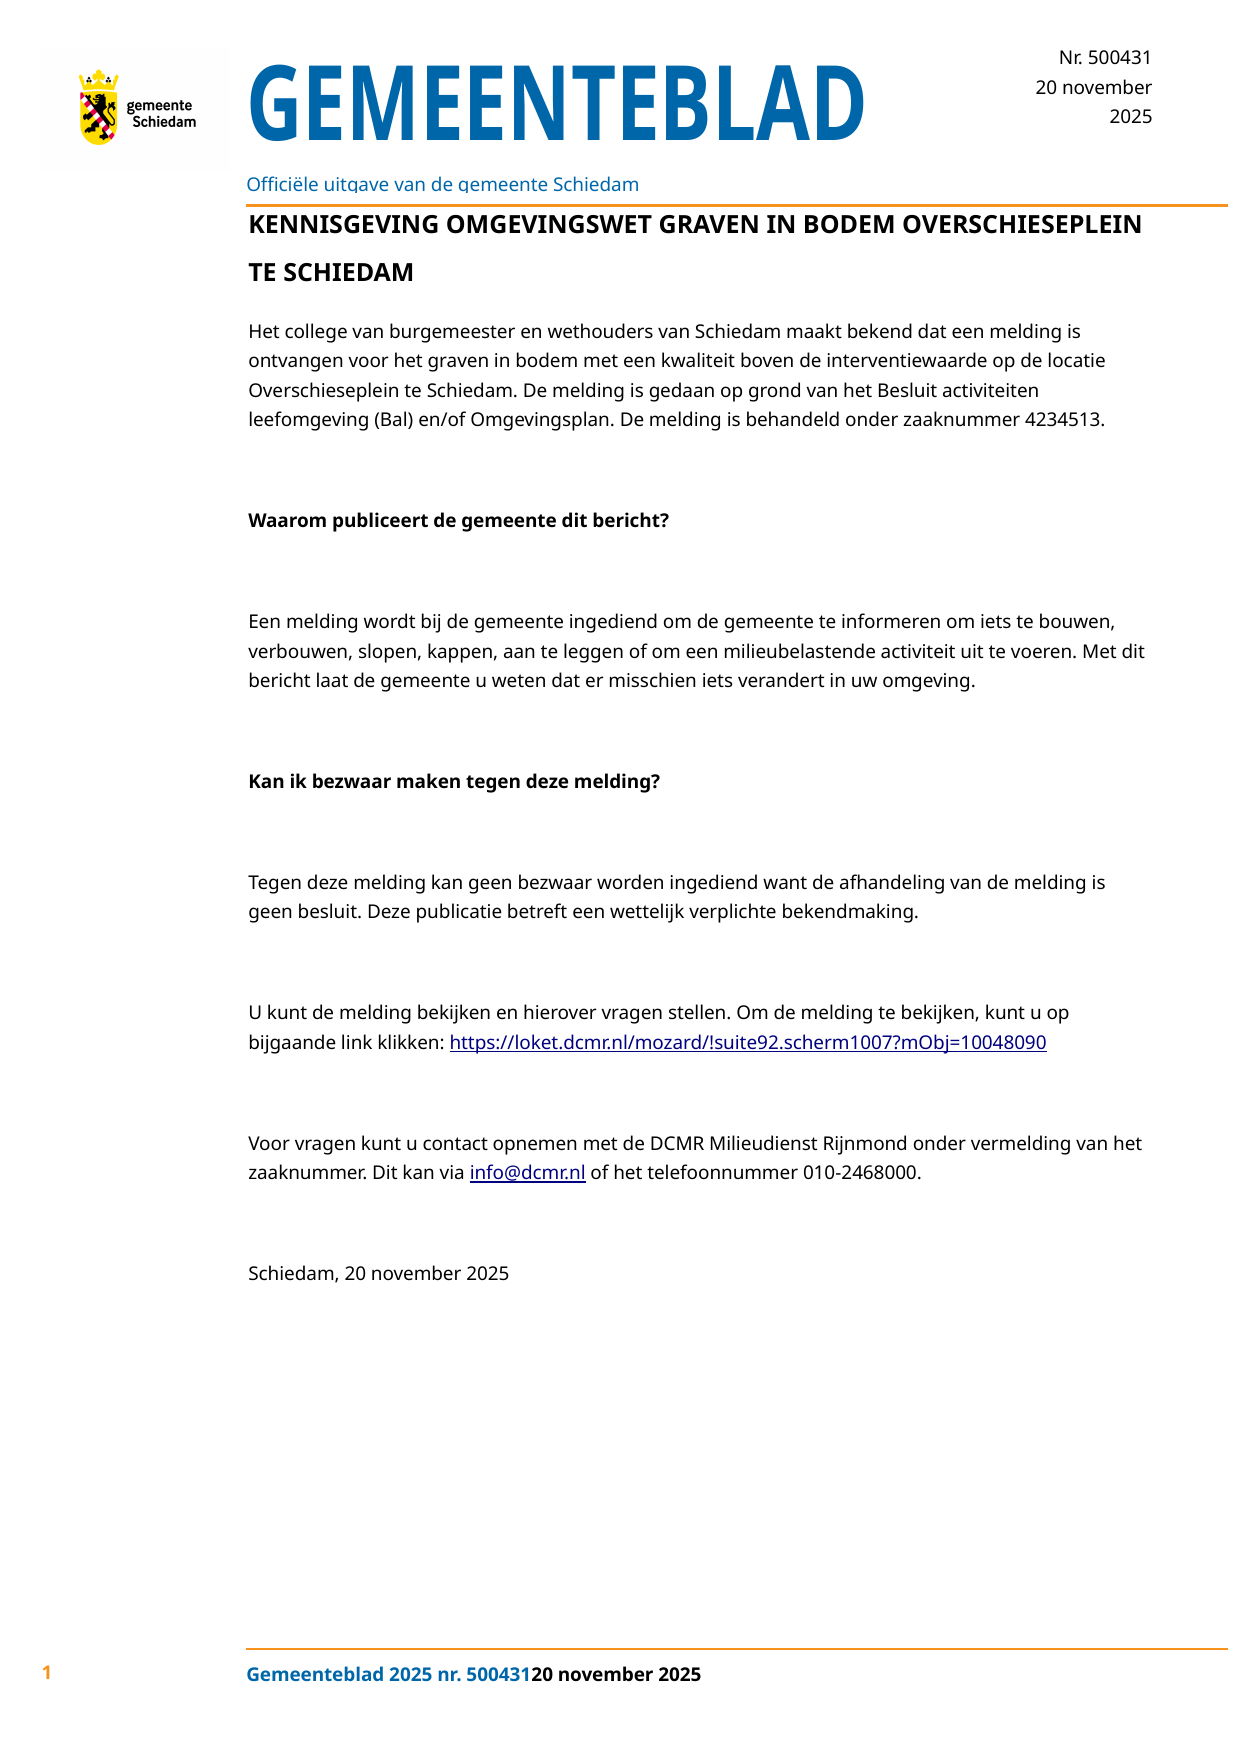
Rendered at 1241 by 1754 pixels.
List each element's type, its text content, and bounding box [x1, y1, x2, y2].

text Waarom publiceert de gemeente dit bericht? [248, 507, 1152, 533]
text Voor vragen kunt u contact opnemen met de DCMR Milieudienst Rijnmond onder vermelding van het zaaknummer. Dit kan via info@dcmr.nl of het telefoonnummer 010‑2468000. [248, 1130, 1152, 1185]
text Het college van burgemeester en wethouders van Schiedam maakt bekend dat een melding is ontvangen voor het graven in bodem met een kwaliteit boven de interventiewaarde op de locatie Overschieseplein te Schiedam. De melding is gedaan op grond van het Besluit activiteiten leefomgeving (Bal) en/of Omgevingsplan. De melding is behandeld onder zaaknummer 4234513. [248, 318, 1152, 432]
text Een melding wordt bij de gemeente ingediend om de gemeente te informeren om iets te bouwen, verbouwen, slopen, kappen, aan te leggen of om een milieubelastende activiteit uit te voeren. Met dit bericht laat de gemeente u weten dat er misschien iets verandert in uw omgeving. [248, 608, 1152, 693]
text U kunt de melding bekijken en hierover vragen stellen. Om de melding te bekijken, kunt u op bijgaande link klikken: https://loket.dcmr.nl/mozard/!suite92.scherm1007?mObj=10048090 [248, 999, 1152, 1055]
text Kan ik bezwaar maken tegen deze melding? [248, 768, 1152, 794]
picture [41, 47, 231, 172]
text Tegen deze melding kan geen bezwaar worden ingediend want de afhandeling van de melding is geen besluit. Deze publicatie betreft een wettelijk verplichte bekendmaking. [248, 869, 1152, 924]
text Schiedam, 20 november 2025 [248, 1260, 1152, 1286]
text KENNISGEVING OMGEVINGSWET GRAVEN IN BODEM OVERSCHIESEPLEIN TE SCHIEDAM [248, 207, 1152, 288]
